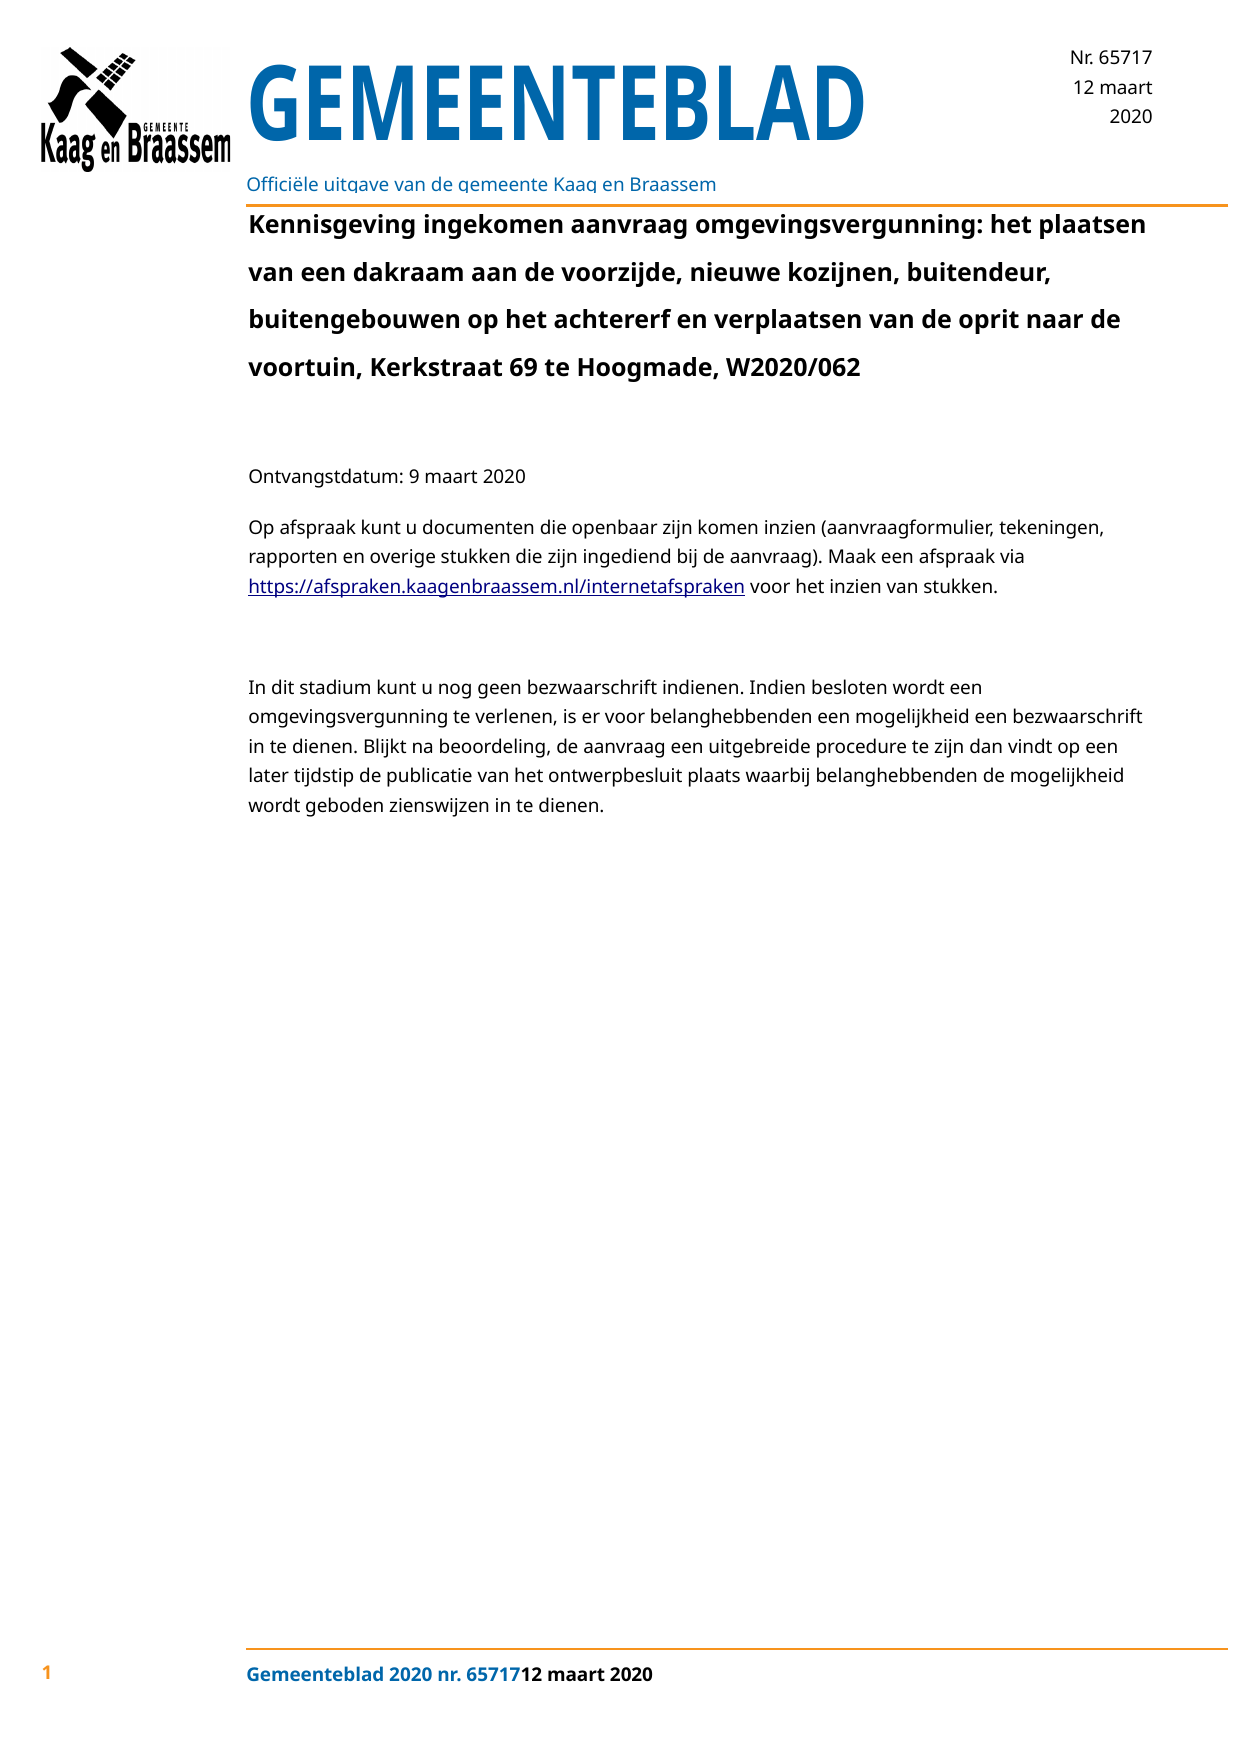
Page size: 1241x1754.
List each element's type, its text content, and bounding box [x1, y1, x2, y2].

text Kennisgeving ingekomen aanvraag omgevingsvergunning: het plaatsen van een dakraam aan de voorzijde, nieuwe kozijnen, buitendeur, buitengebouwen op het achtererf en verplaatsen van de oprit naar de voortuin, Kerkstraat 69 te Hoogmade, W2020/062 [248, 207, 1152, 384]
text Op afspraak kunt u documenten die openbaar zijn komen inzien (aanvraagformulier, tekeningen, rapporten en overige stukken die zijn ingediend bij de aanvraag). Maak een afspraak via https://afspraken.kaagenbraassem.nl/internetafspraken voor het inzien van stukken. [248, 514, 1152, 599]
text In dit stadium kunt u nog geen bezwaarschrift indienen. Indien besloten wordt een omgevingsvergunning te verlenen, is er voor belanghebbenden een mogelijkheid een bezwaarschrift in te dienen. Blijkt na beoordeling, de aanvraag een uitgebreide procedure te zijn dan vindt op een later tijdstip de publicatie van het ontwerpbesluit plaats waarbij belanghebbenden de mogelijkheid wordt geboden zienswijzen in te dienen. [248, 674, 1152, 818]
text Ontvangstdatum: 9 maart 2020 [248, 463, 1152, 489]
picture [41, 47, 231, 172]
